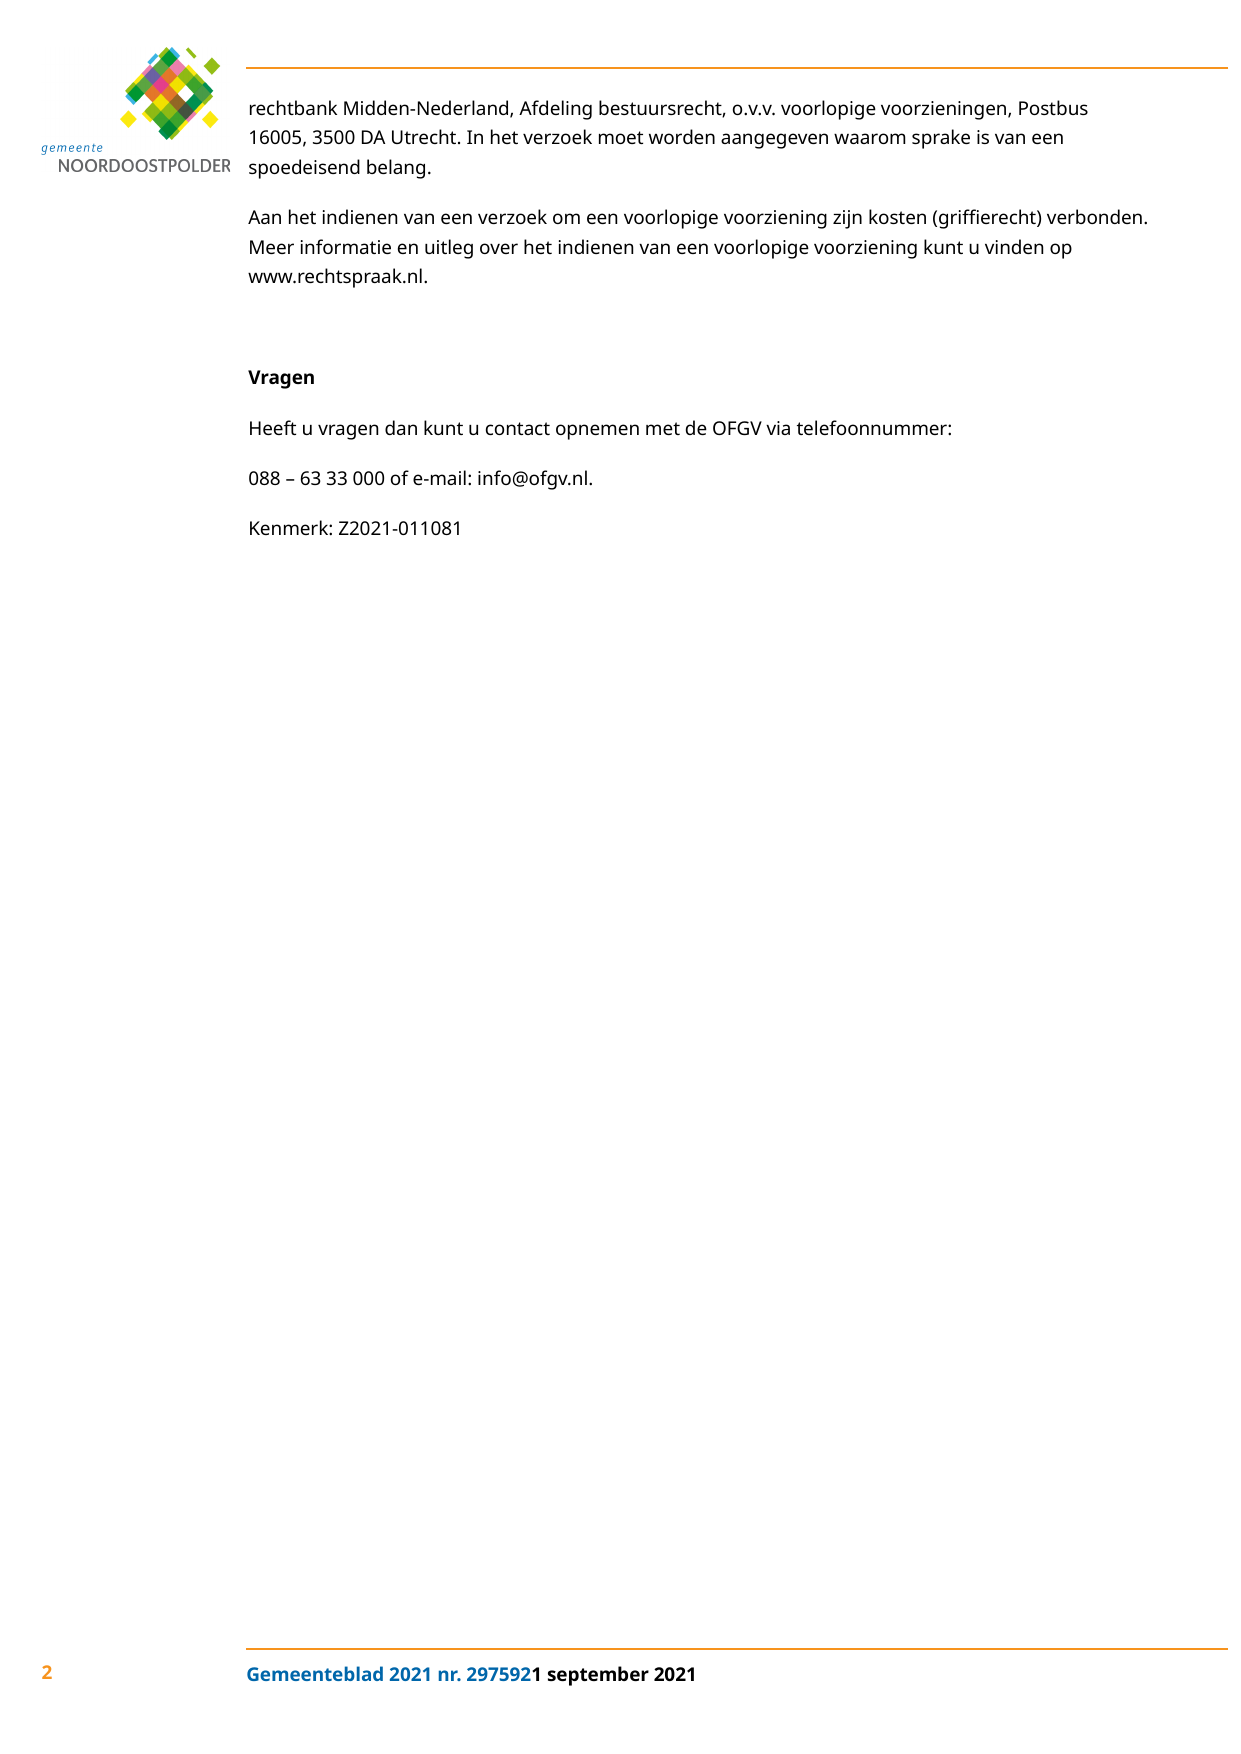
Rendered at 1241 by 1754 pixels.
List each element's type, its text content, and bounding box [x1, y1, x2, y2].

text Aan het indienen van een verzoek om een voorlopige voorziening zijn kosten (griffierecht) verbonden. Meer informatie en uitleg over het indienen van een voorlopige voorziening kunt u vinden op www.rechtspraak.nl. [248, 204, 1152, 289]
text Kenmerk: Z2021-011081 [248, 516, 1152, 541]
picture [41, 47, 231, 172]
text Vragen [248, 364, 1152, 390]
text Heeft u vragen dan kunt u contact opnemen met de OFGV via telefoonnummer: [248, 415, 1152, 441]
text 088 – 63 33 000 of e-mail: info@ofgv.nl. [248, 465, 1152, 491]
text rechtbank Midden-Nederland, Afdeling bestuursrecht, o.v.v. voorlopige voorzieningen, Postbus 16005, 3500 DA Utrecht. In het verzoek moet worden aangegeven waarom sprake is van een spoedeisend belang. [248, 95, 1152, 180]
